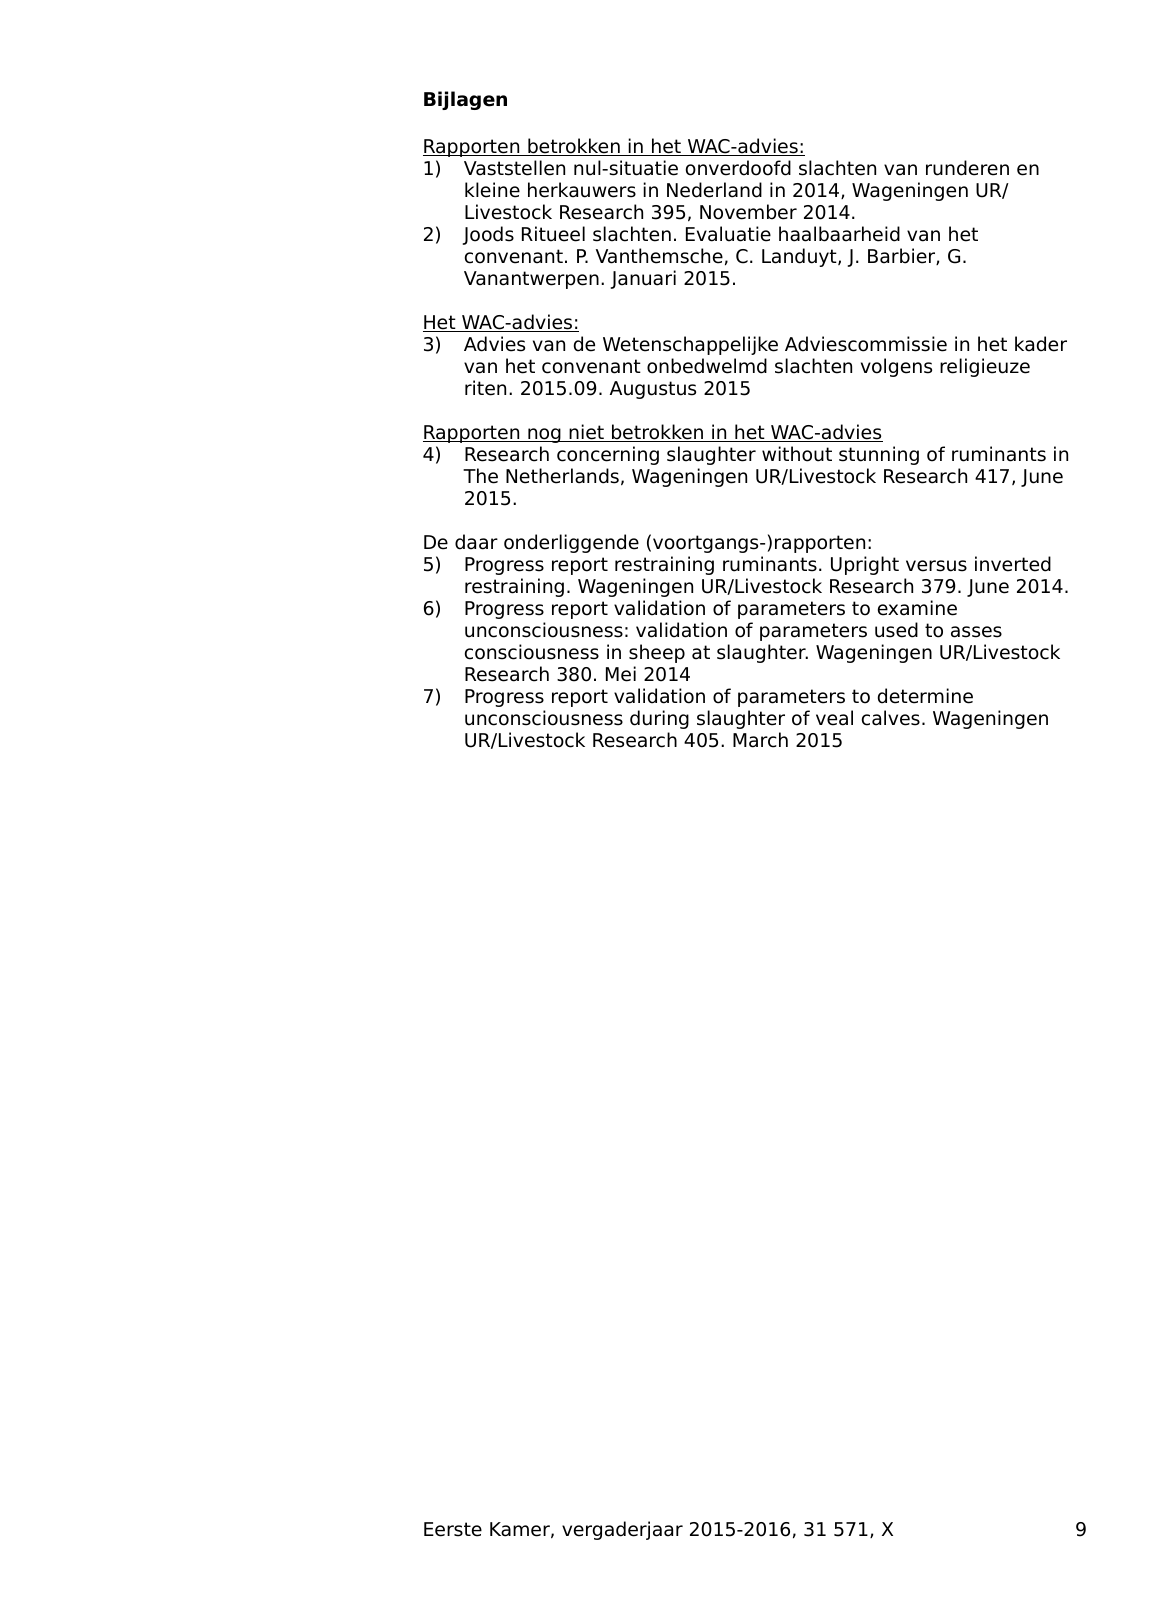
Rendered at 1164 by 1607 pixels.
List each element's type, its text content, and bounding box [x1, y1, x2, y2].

text Het WAC-advies: [422, 312, 1087, 334]
text Rapporten nog niet betrokken in het WAC-advies [422, 422, 1087, 444]
text 4) Research concerning slaughter without stunning of ruminants in The Netherlands, Wageningen UR/Livestock Research 417, June 2015. [422, 444, 1087, 510]
text 5) Progress report restraining ruminants. Upright versus inverted restraining. Wageningen UR/Livestock Research 379. June 2014. [422, 554, 1087, 598]
text 6) Progress report validation of parameters to examine unconsciousness: validation of parameters used to asses consciousness in sheep at slaughter. Wageningen UR/Livestock Research 380. Mei 2014 [422, 598, 1087, 686]
subtitle Bijlagen [77, 89, 1087, 111]
text Rapporten betrokken in het WAC-advies: [422, 136, 1087, 158]
text 1) Vaststellen nul-situatie onverdoofd slachten van runderen en kleine herkauwers in Nederland in 2014, Wageningen UR/ Livestock Research 395, November 2014. [422, 158, 1087, 224]
text 3) Advies van de Wetenschappelijke Adviescommissie in het kader van het convenant onbedwelmd slachten volgens religieuze riten. 2015.09. Augustus 2015 [422, 334, 1087, 400]
text 2) Joods Ritueel slachten. Evaluatie haalbaarheid van het convenant. P. Vanthemsche, C. Landuyt, J. Barbier, G. Vanantwerpen. Januari 2015. [422, 224, 1087, 290]
text 7) Progress report validation of parameters to determine unconsciousness during slaughter of veal calves. Wageningen UR/Livestock Research 405. March 2015 [422, 686, 1087, 752]
text De daar onderliggende (voortgangs-)rapporten: [422, 532, 1087, 554]
